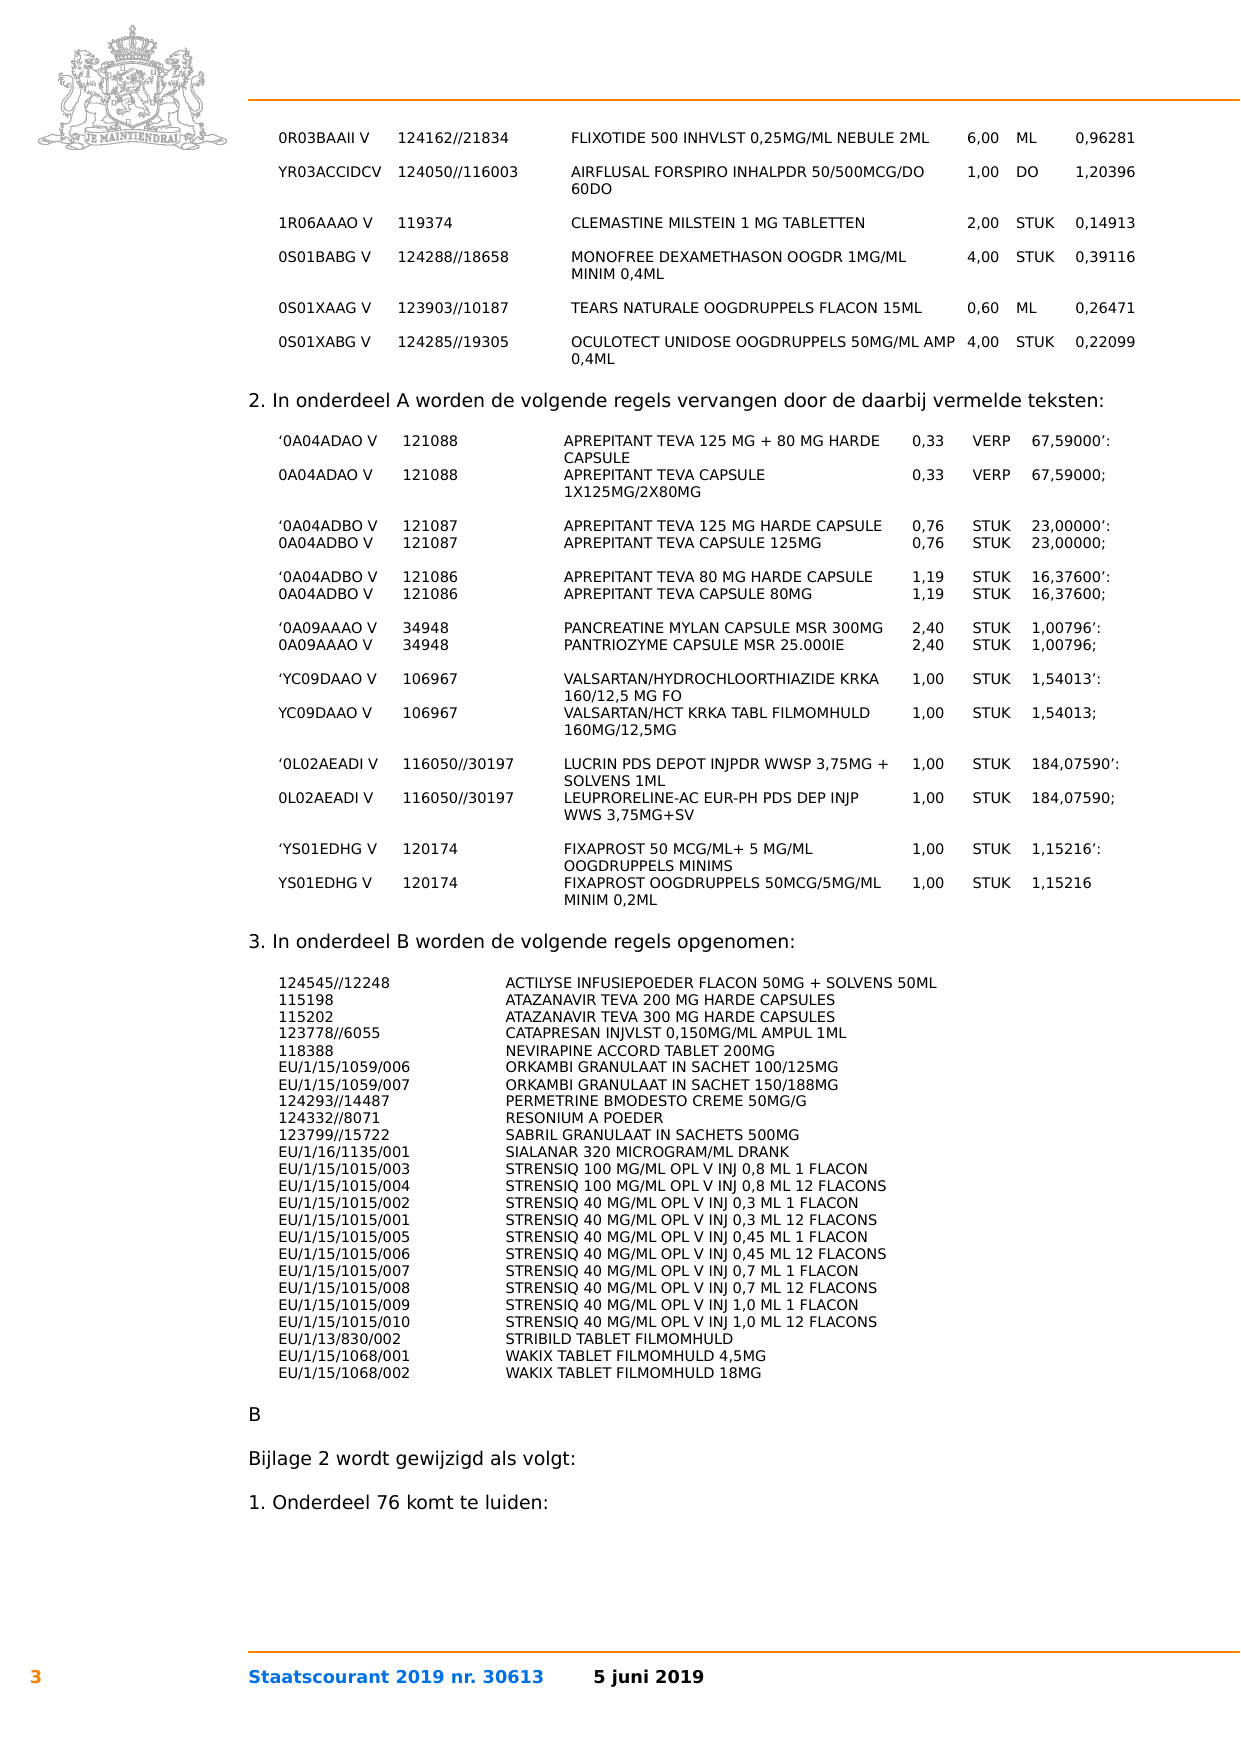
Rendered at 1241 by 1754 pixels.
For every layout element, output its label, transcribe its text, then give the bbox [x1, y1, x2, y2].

table_cell 23,00000’: [1026, 518, 1163, 535]
table_cell STRENSIQ 100 MG/ML OPL V INJ 0,8 ML 1 FLACON [499, 1161, 1163, 1178]
table_cell 16,37600; [1026, 586, 1163, 603]
table_cell STRENSIQ 40 MG/ML OPL V INJ 0,7 ML 12 FLACONS [499, 1280, 1163, 1297]
table_cell MONOFREE DEXAMETHASON OOGDR 1MG/ML MINIM 0,4ML [565, 249, 961, 283]
table_cell STUK [966, 756, 1026, 790]
table_cell 4,00 [961, 249, 1010, 283]
table_cell 0A09AAAO V [278, 637, 396, 654]
table_cell 34948 [396, 620, 558, 637]
table_cell ‘0L02AEADI V [278, 756, 396, 790]
table_cell 1,19 [906, 569, 966, 586]
table_cell YC09DAAO V [278, 705, 396, 739]
table_cell 0L02AEADI V [278, 790, 396, 824]
table_cell 1,00 [906, 875, 966, 909]
table_cell 4,00 [961, 334, 1010, 368]
table_cell 0,60 [961, 300, 1010, 317]
table_cell 116050//30197 [396, 756, 558, 790]
table_cell [278, 552, 1163, 569]
text 1. Onderdeel 76 komt te luiden: [248, 1492, 1163, 1513]
table_cell 1,00 [906, 705, 966, 739]
table_cell STUK [966, 841, 1026, 875]
table_cell STRENSIQ 40 MG/ML OPL V INJ 0,45 ML 1 FLACON [499, 1229, 1163, 1246]
table_cell 2,40 [906, 620, 966, 637]
table_cell VALSARTAN/HYDROCHLOORTHIAZIDE KRKA 160/12,5 MG FO [558, 671, 906, 705]
table_cell STUK [966, 620, 1026, 637]
table_cell ML [1010, 300, 1069, 317]
table_cell EU/1/15/1015/006 [278, 1246, 499, 1263]
table_cell ‘0A09AAAO V [278, 620, 396, 637]
table_cell 121087 [396, 518, 558, 535]
table_cell STUK [966, 671, 1026, 705]
table_header 121088 [396, 433, 558, 467]
table_cell 1,00 [961, 164, 1010, 198]
table_cell STRENSIQ 40 MG/ML OPL V INJ 1,0 ML 12 FLACONS [499, 1314, 1163, 1331]
table_header 124545//12248 [278, 975, 499, 991]
table_cell 184,07590; [1026, 790, 1163, 824]
table_cell EU/1/15/1015/002 [278, 1195, 499, 1212]
table_cell STRIBILD TABLET FILMOMHULD [499, 1331, 1163, 1348]
table_cell 121086 [396, 569, 558, 586]
table_cell YS01EDHG V [278, 875, 396, 909]
table_cell STRENSIQ 40 MG/ML OPL V INJ 0,3 ML 12 FLACONS [499, 1212, 1163, 1229]
table_cell 124332//8071 [278, 1110, 499, 1127]
table_cell ‘YS01EDHG V [278, 841, 396, 875]
table_cell EU/1/15/1015/008 [278, 1280, 499, 1297]
table_cell [278, 654, 1163, 671]
table_cell NEVIRAPINE ACCORD TABLET 200MG [499, 1043, 1163, 1059]
table_cell 1,54013; [1026, 705, 1163, 739]
table_cell VALSARTAN/HCT KRKA TABL FILMOMHULD 160MG/12,5MG [558, 705, 906, 739]
table_cell PANCREATINE MYLAN CAPSULE MSR 300MG [558, 620, 906, 637]
text B [248, 1404, 1163, 1426]
table_cell 0,76 [906, 518, 966, 535]
table_cell 121086 [396, 586, 558, 603]
table_cell 0A04ADAO V [278, 467, 396, 501]
table_cell 0,76 [906, 535, 966, 552]
table_cell PANTRIOZYME CAPSULE MSR 25.000IE [558, 637, 906, 654]
table_cell STUK [1010, 215, 1069, 232]
table_cell EU/1/15/1015/005 [278, 1229, 499, 1246]
table_cell STRENSIQ 40 MG/ML OPL V INJ 0,45 ML 12 FLACONS [499, 1246, 1163, 1263]
table_cell APREPITANT TEVA 125 MG HARDE CAPSULE [558, 518, 906, 535]
table_cell STUK [966, 705, 1026, 739]
table_cell [278, 283, 1163, 300]
table_cell ML [1010, 130, 1069, 147]
table_cell STRENSIQ 40 MG/ML OPL V INJ 0,7 ML 1 FLACON [499, 1263, 1163, 1280]
table_cell VERP [966, 467, 1026, 501]
table_cell [278, 317, 1163, 334]
table_cell STUK [966, 637, 1026, 654]
table_cell [278, 232, 1163, 249]
table_cell 0,39116 [1069, 249, 1163, 283]
table_cell LUCRIN PDS DEPOT INJPDR WWSP 3,75MG + SOLVENS 1ML [558, 756, 906, 790]
table_cell 116050//30197 [396, 790, 558, 824]
table_cell SABRIL GRANULAAT IN SACHETS 500MG [499, 1127, 1163, 1144]
table_cell ‘0A04ADBO V [278, 569, 396, 586]
picture [38, 25, 227, 150]
table_cell ATAZANAVIR TEVA 300 MG HARDE CAPSULES [499, 1009, 1163, 1025]
table_cell 0A04ADBO V [278, 535, 396, 552]
table_cell 121087 [396, 535, 558, 552]
table_cell STUK [966, 790, 1026, 824]
table_cell 115198 [278, 991, 499, 1008]
table_cell 184,07590’: [1026, 756, 1163, 790]
table_cell FIXAPROST OOGDRUPPELS 50MCG/5MG/ML MINIM 0,2ML [558, 875, 906, 909]
table_cell 1,54013’: [1026, 671, 1163, 705]
table_cell EU/1/15/1015/004 [278, 1178, 499, 1195]
table_cell AIRFLUSAL FORSPIRO INHALPDR 50/500MCG/DO 60DO [565, 164, 961, 198]
table_cell STUK [966, 518, 1026, 535]
table_cell 2,40 [906, 637, 966, 654]
table_cell 1,15216 [1026, 875, 1163, 909]
table_cell 1R06AAAO V [278, 215, 391, 232]
table_cell 1,20396 [1069, 164, 1163, 198]
table_cell 6,00 [961, 130, 1010, 147]
table_cell EU/1/15/1015/010 [278, 1314, 499, 1331]
table_header ‘0A04ADAO V [278, 433, 396, 467]
table_cell RESONIUM A POEDER [499, 1110, 1163, 1127]
table_cell 0S01XAAG V [278, 300, 391, 317]
table_cell [278, 198, 1163, 215]
table_cell 1,00 [906, 671, 966, 705]
table_cell 0R03BAAII V [278, 130, 391, 147]
table_cell EU/1/15/1059/007 [278, 1076, 499, 1093]
table_header 0,33 [906, 433, 966, 467]
table_cell 123903//10187 [391, 300, 565, 317]
table_cell ORKAMBI GRANULAAT IN SACHET 150/188MG [499, 1076, 1163, 1093]
table_cell 1,00796’: [1026, 620, 1163, 637]
text 2. In onderdeel A worden de volgende regels vervangen door de daarbij vermelde teksten: [248, 389, 1163, 411]
table_cell 124162//21834 [391, 130, 565, 147]
table_cell STRENSIQ 40 MG/ML OPL V INJ 0,3 ML 1 FLACON [499, 1195, 1163, 1212]
table_cell EU/1/15/1059/006 [278, 1059, 499, 1076]
table_cell 124288//18658 [391, 249, 565, 283]
table_cell YR03ACCIDCV [278, 164, 391, 198]
table_cell STRENSIQ 100 MG/ML OPL V INJ 0,8 ML 12 FLACONS [499, 1178, 1163, 1195]
table_cell 0,96281 [1069, 130, 1163, 147]
table_cell 118388 [278, 1043, 499, 1059]
table_cell 2,00 [961, 215, 1010, 232]
table_cell EU/1/15/1068/002 [278, 1365, 499, 1382]
table_cell 124050//116003 [391, 164, 565, 198]
table_cell 1,00 [906, 790, 966, 824]
table_cell ‘YC09DAAO V [278, 671, 396, 705]
table_cell 0A04ADBO V [278, 586, 396, 603]
table_cell 106967 [396, 705, 558, 739]
table_cell CLEMASTINE MILSTEIN 1 MG TABLETTEN [565, 215, 961, 232]
table_cell OCULOTECT UNIDOSE OOGDRUPPELS 50MG/ML AMP 0,4ML [565, 334, 961, 368]
table_cell EU/1/15/1015/003 [278, 1161, 499, 1178]
table_cell STUK [1010, 249, 1069, 283]
table_cell SIALANAR 320 MICROGRAM/ML DRANK [499, 1144, 1163, 1161]
table_header APREPITANT TEVA 125 MG + 80 MG HARDE CAPSULE [558, 433, 906, 467]
table_cell 120174 [396, 875, 558, 909]
table_header 67,59000’: [1026, 433, 1163, 467]
table_cell 0,26471 [1069, 300, 1163, 317]
table_cell EU/1/15/1068/001 [278, 1348, 499, 1365]
table_cell 16,37600’: [1026, 569, 1163, 586]
table_cell 67,59000; [1026, 467, 1163, 501]
table_cell TEARS NATURALE OOGDRUPPELS FLACON 15ML [565, 300, 961, 317]
table_cell APREPITANT TEVA CAPSULE 125MG [558, 535, 906, 552]
table_cell LEUPRORELINE-AC EUR-PH PDS DEP INJP WWS 3,75MG+SV [558, 790, 906, 824]
table_cell [278, 501, 1163, 518]
table_cell 0S01XABG V [278, 334, 391, 368]
table_cell 120174 [396, 841, 558, 875]
table_cell 1,15216’: [1026, 841, 1163, 875]
table_cell 1,00 [906, 841, 966, 875]
table_cell [278, 739, 1163, 756]
table_cell 121088 [396, 467, 558, 501]
table_cell 115202 [278, 1009, 499, 1025]
table_cell STUK [966, 569, 1026, 586]
table_cell EU/1/15/1015/007 [278, 1263, 499, 1280]
table_cell APREPITANT TEVA CAPSULE 1X125MG/2X80MG [558, 467, 906, 501]
table_cell 124285//19305 [391, 334, 565, 368]
table_cell EU/1/15/1015/001 [278, 1212, 499, 1229]
table_cell WAKIX TABLET FILMOMHULD 18MG [499, 1365, 1163, 1382]
table_cell STUK [966, 535, 1026, 552]
table_cell EU/1/16/1135/001 [278, 1144, 499, 1161]
table_cell 123778//6055 [278, 1025, 499, 1042]
table_cell ‘0A04ADBO V [278, 518, 396, 535]
table_cell [278, 147, 1163, 164]
table_cell ATAZANAVIR TEVA 200 MG HARDE CAPSULES [499, 991, 1163, 1008]
table_cell 1,19 [906, 586, 966, 603]
table_cell STRENSIQ 40 MG/ML OPL V INJ 1,0 ML 1 FLACON [499, 1297, 1163, 1314]
table_cell 0S01BABG V [278, 249, 391, 283]
table_cell APREPITANT TEVA 80 MG HARDE CAPSULE [558, 569, 906, 586]
table_cell EU/1/15/1015/009 [278, 1297, 499, 1314]
text Bijlage 2 wordt gewijzigd als volgt: [248, 1448, 1163, 1470]
table_cell ORKAMBI GRANULAAT IN SACHET 100/125MG [499, 1059, 1163, 1076]
table_cell PERMETRINE BMODESTO CREME 50MG/G [499, 1093, 1163, 1110]
table_cell 124293//14487 [278, 1093, 499, 1110]
table_cell 23,00000; [1026, 535, 1163, 552]
table_cell 1,00 [906, 756, 966, 790]
table_cell [278, 824, 1163, 841]
table_cell STUK [966, 875, 1026, 909]
table_cell CATAPRESAN INJVLST 0,150MG/ML AMPUL 1ML [499, 1025, 1163, 1042]
table_cell WAKIX TABLET FILMOMHULD 4,5MG [499, 1348, 1163, 1365]
table_cell [278, 603, 1163, 620]
table_cell 0,22099 [1069, 334, 1163, 368]
table_cell 0,33 [906, 467, 966, 501]
table_cell 106967 [396, 671, 558, 705]
table_cell 119374 [391, 215, 565, 232]
table_cell STUK [966, 586, 1026, 603]
table_header VERP [966, 433, 1026, 467]
table_header ACTILYSE INFUSIEPOEDER FLACON 50MG + SOLVENS 50ML [499, 975, 1163, 991]
table_cell 34948 [396, 637, 558, 654]
table_cell DO [1010, 164, 1069, 198]
table_cell FIXAPROST 50 MCG/ML+ 5 MG/ML OOGDRUPPELS MINIMS [558, 841, 906, 875]
table_cell FLIXOTIDE 500 INHVLST 0,25MG/ML NEBULE 2ML [565, 130, 961, 147]
table_cell 1,00796; [1026, 637, 1163, 654]
table_cell 123799//15722 [278, 1127, 499, 1144]
table_cell STUK [1010, 334, 1069, 368]
text 3. In onderdeel B worden de volgende regels opgenomen: [248, 931, 1163, 953]
table_cell EU/1/13/830/002 [278, 1331, 499, 1348]
table_cell 0,14913 [1069, 215, 1163, 232]
table_cell APREPITANT TEVA CAPSULE 80MG [558, 586, 906, 603]
